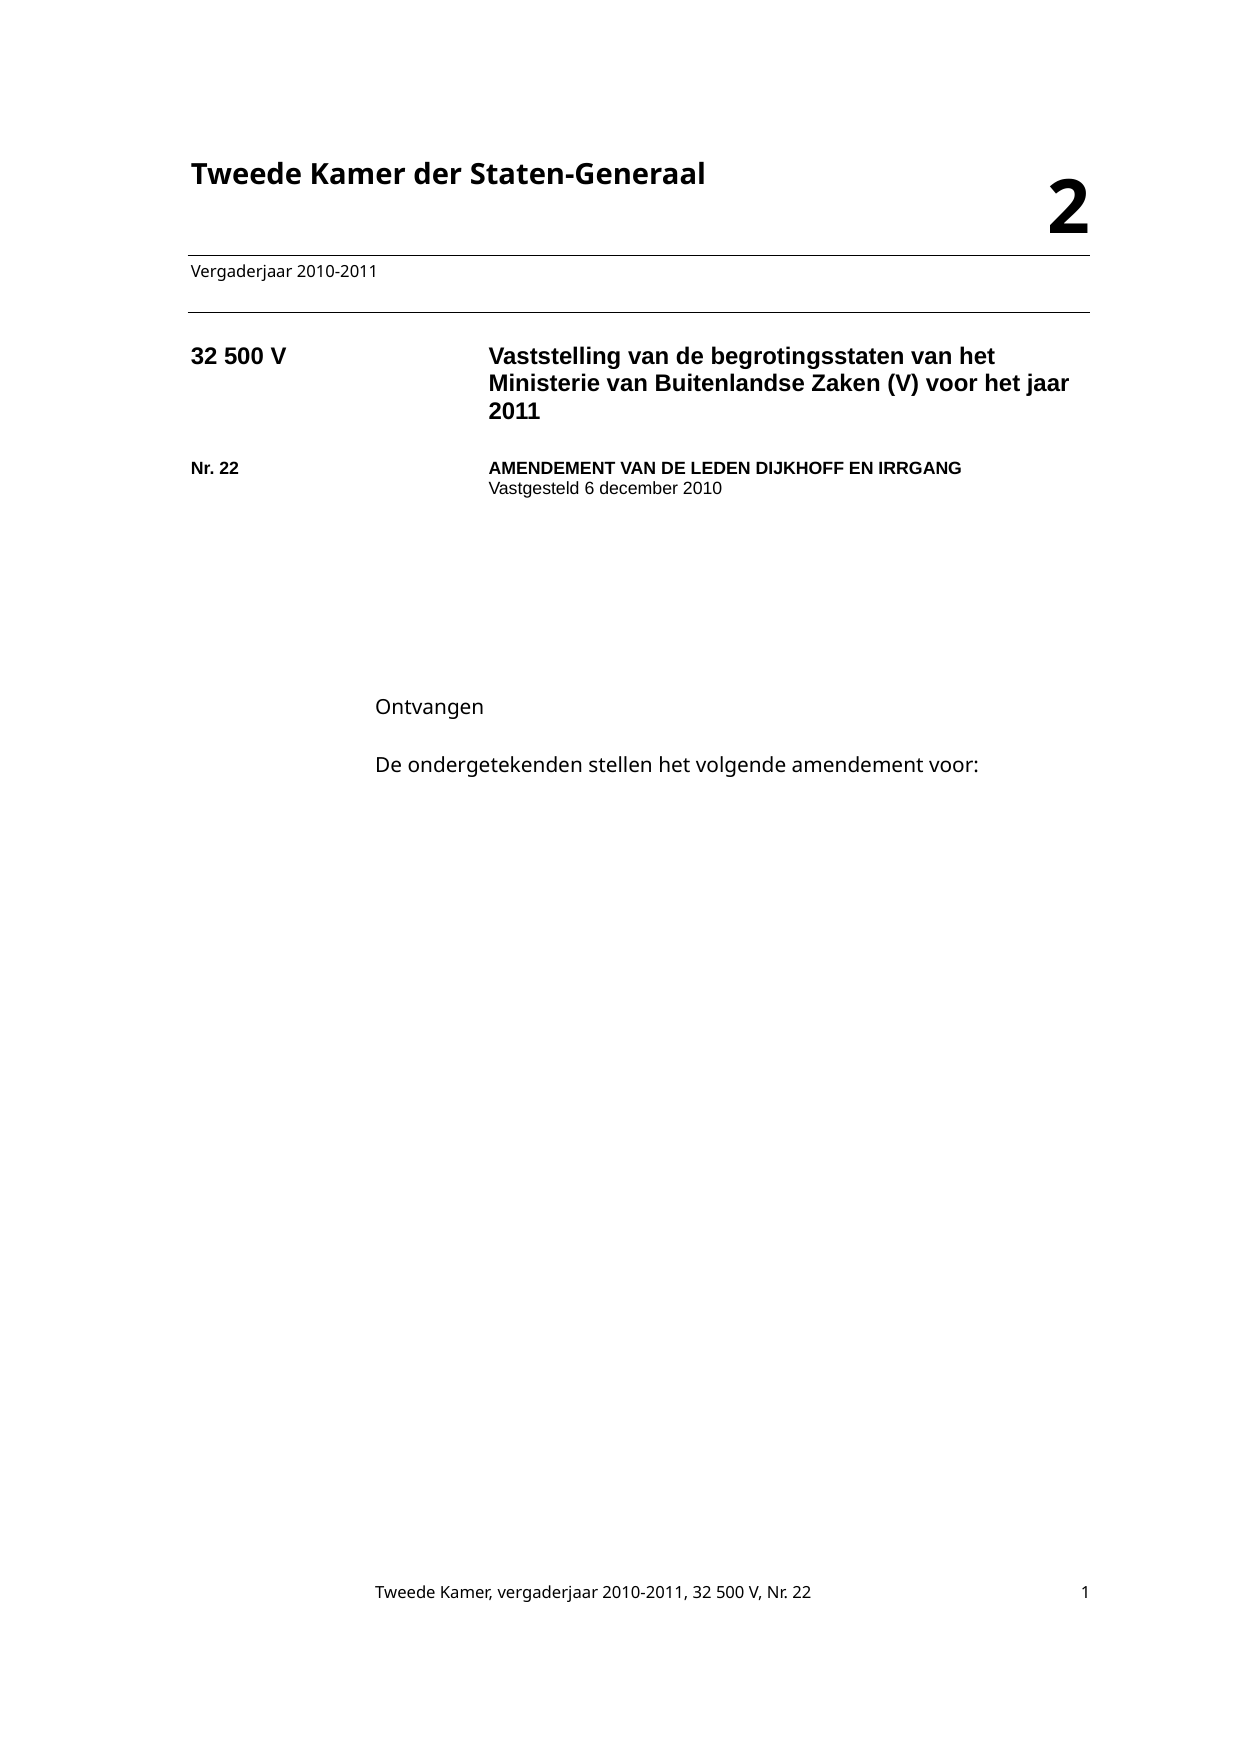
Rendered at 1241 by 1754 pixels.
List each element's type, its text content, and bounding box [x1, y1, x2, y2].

table_cell [485, 313, 1090, 339]
table_header 2 [910, 150, 1090, 255]
table_cell [188, 313, 485, 339]
table_cell Nr. 22 [188, 455, 485, 573]
table_cell Vergaderjaar 2010-2011 [188, 256, 485, 312]
text Ontvangen [375, 692, 1090, 721]
table_header Tweede Kamer der Staten-Generaal [188, 150, 909, 255]
table_cell [485, 256, 1090, 312]
text De ondergetekenden stellen het volgende amendement voor: [375, 751, 1090, 779]
table_cell AMENDEMENT VAN DE LEDEN DIJKHOFF EN IRRGANG Vastgesteld 6 december 2010 [485, 455, 1090, 573]
table_cell Vaststelling van de begrotingsstaten van het Ministerie van Buitenlandse Zaken (V) voor het jaar 2011 [485, 339, 1090, 454]
table_cell 32 500 V [188, 339, 485, 454]
